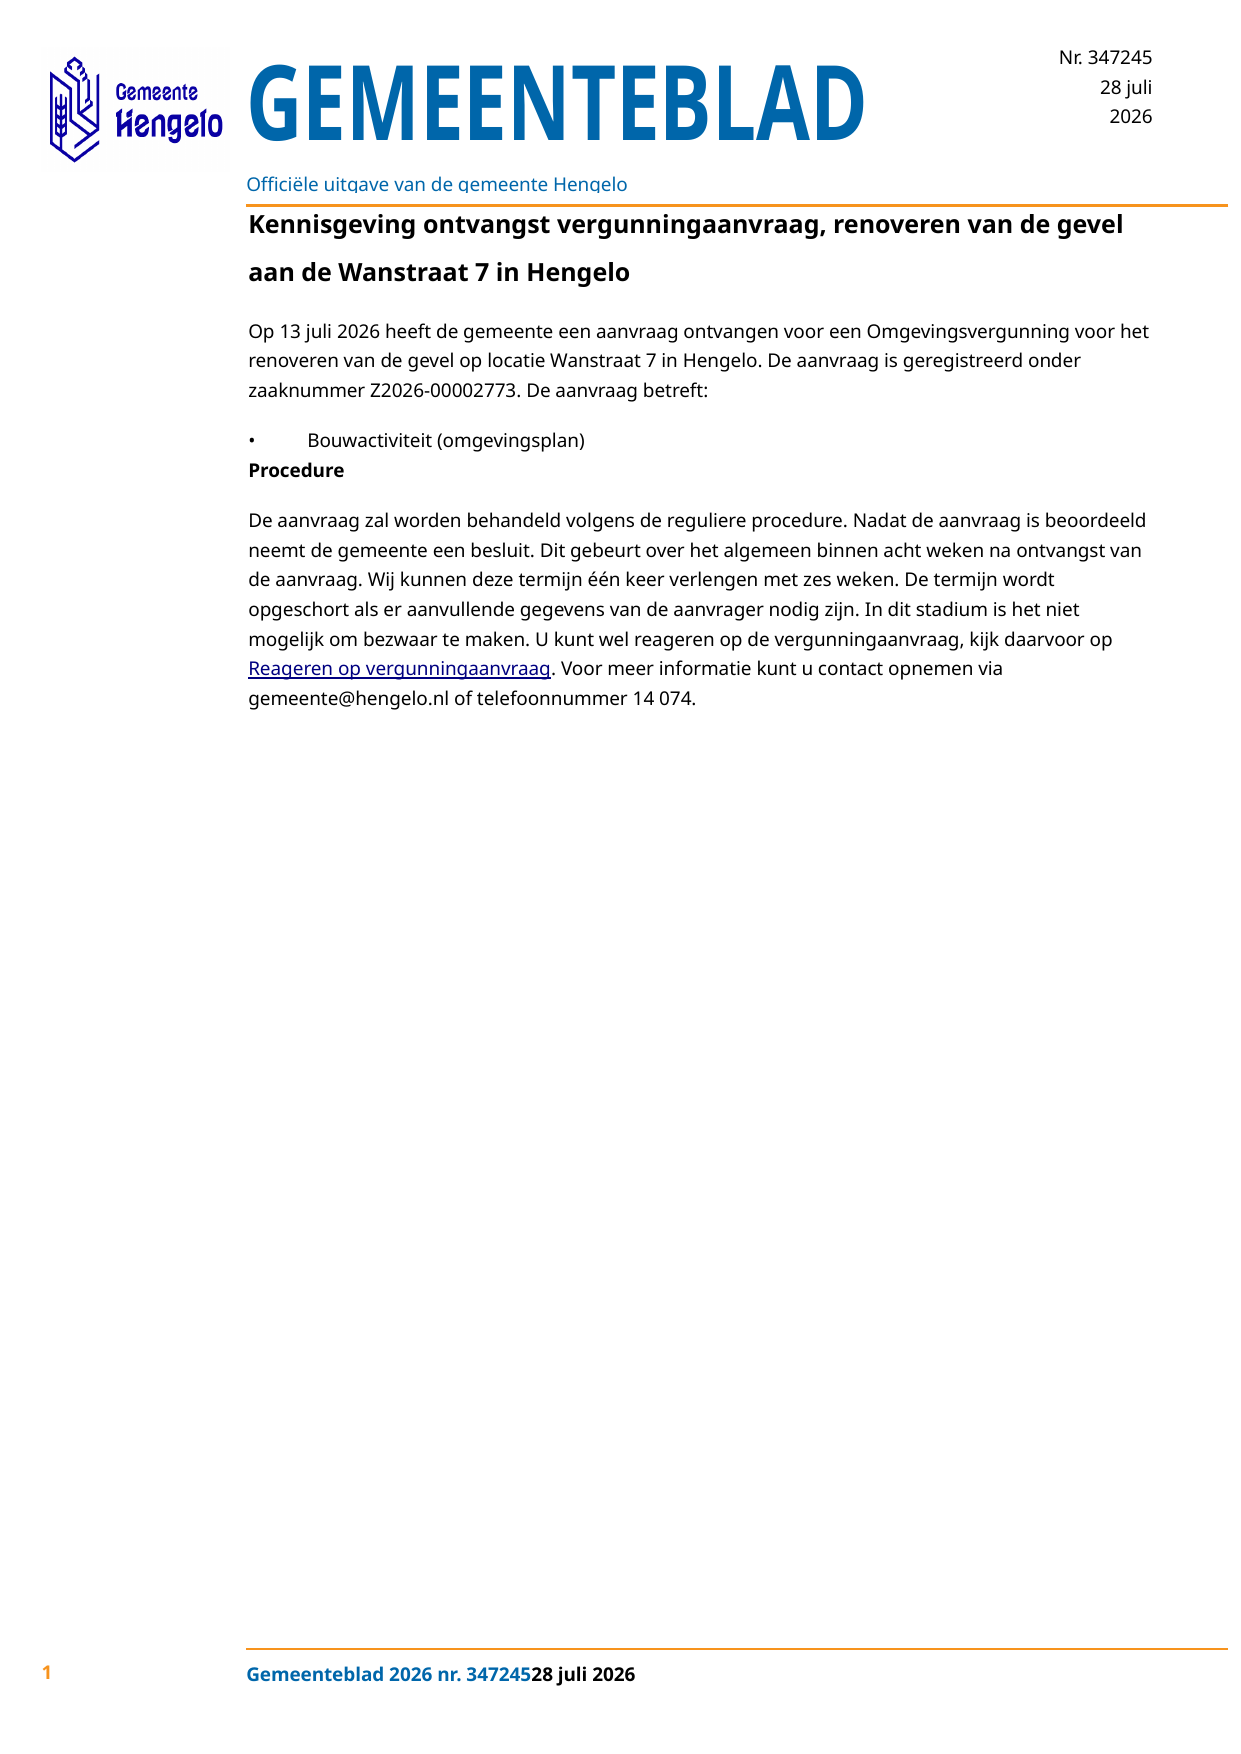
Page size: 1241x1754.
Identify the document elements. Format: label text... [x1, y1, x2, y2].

text Op 13 juli 2026 heeft de gemeente een aanvraag ontvangen voor een Omgevingsvergunning voor het renoveren van de gevel op locatie Wanstraat 7 in Hengelo. De aanvraag is geregistreerd onder zaaknummer Z2026-00002773. De aanvraag betreft: [248, 318, 1152, 403]
text Kennisgeving ontvangst vergunningaanvraag, renoveren van de gevel aan de Wanstraat 7 in Hengelo [248, 207, 1152, 288]
text De aanvraag zal worden behandeld volgens de reguliere procedure. Nadat de aanvraag is beoordeeld neemt de gemeente een besluit. Dit gebeurt over het algemeen binnen acht weken na ontvangst van de aanvraag. Wij kunnen deze termijn één keer verlengen met zes weken. De termijn wordt opgeschort als er aanvullende gegevens van de aanvrager nodig zijn. In dit stadium is het niet mogelijk om bezwaar te maken. U kunt wel reageren op de vergunningaanvraag, kijk daarvoor op Reageren op vergunningaanvraag. Voor meer informatie kunt u contact opnemen via gemeente@hengelo.nl of telefoonnummer 14 074. [248, 507, 1152, 711]
text Procedure [248, 457, 1152, 483]
list Bouwactiviteit (omgevingsplan) [248, 427, 1152, 453]
picture [41, 47, 231, 172]
